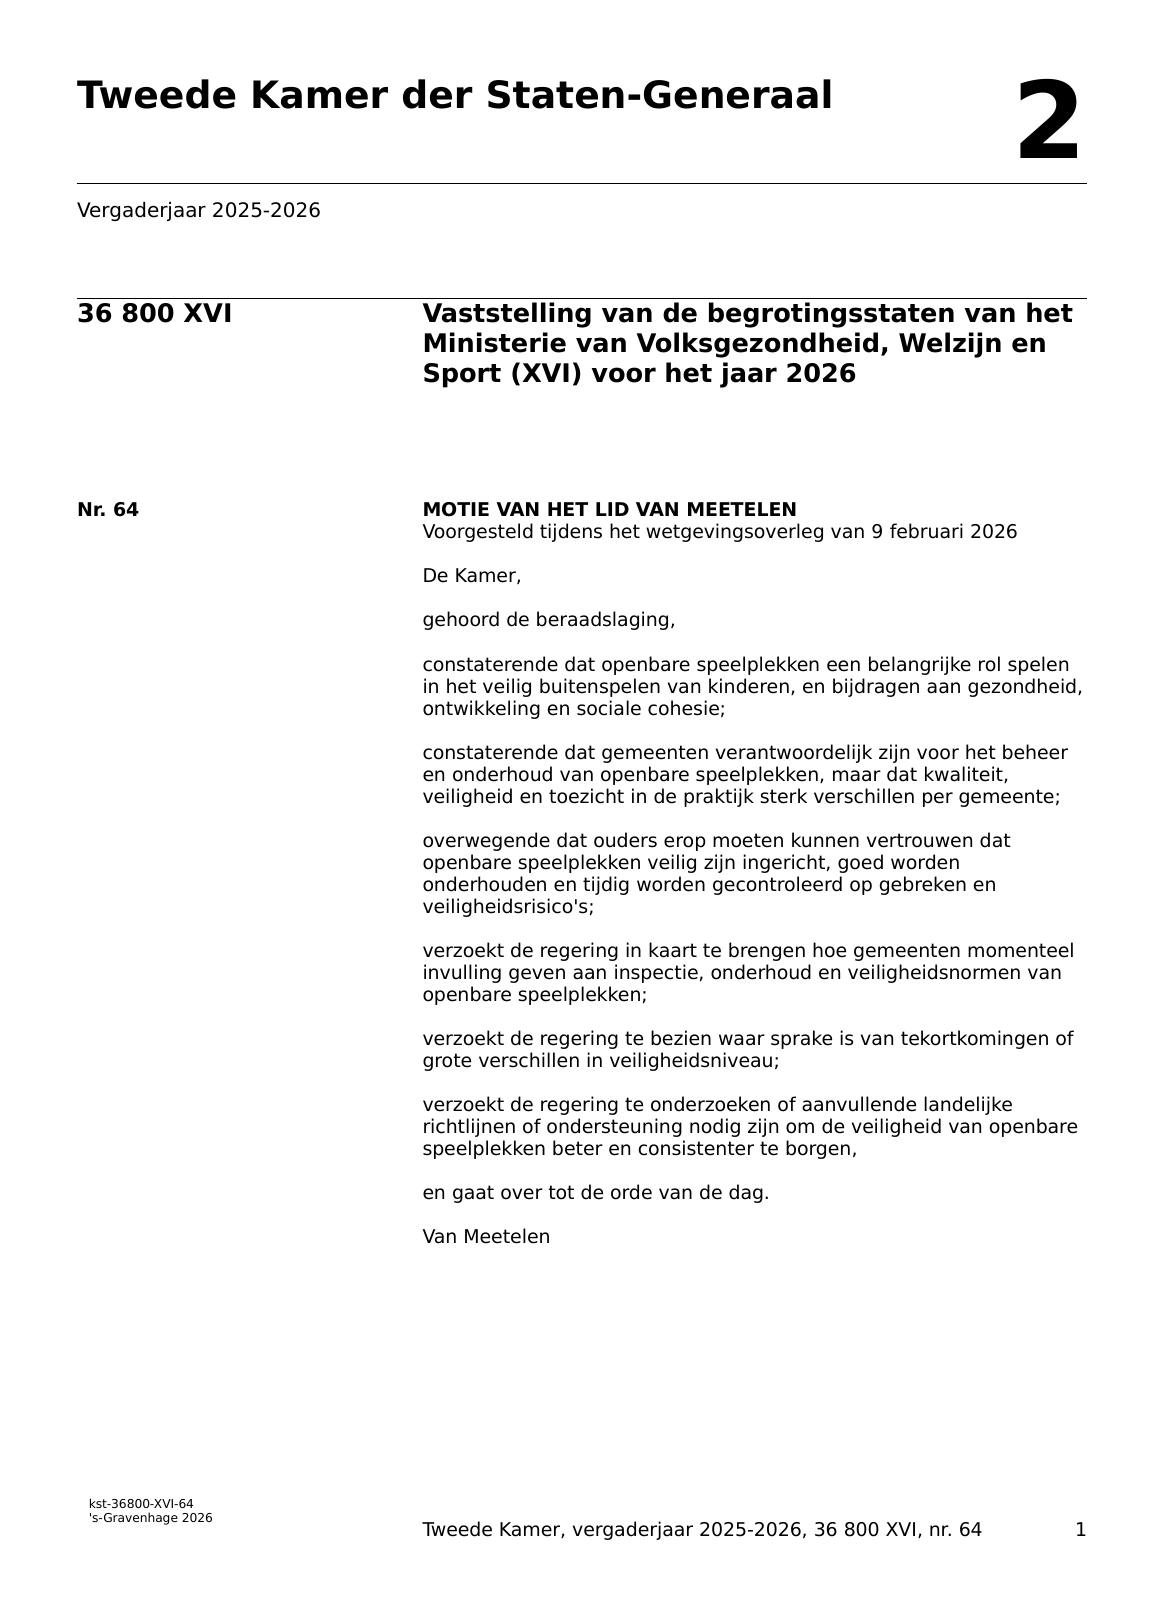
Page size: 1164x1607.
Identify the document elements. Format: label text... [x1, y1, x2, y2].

text 's-Gravenhage 2026 [88, 1511, 323, 1525]
table_cell Vergaderjaar 2025-2026 [77, 184, 1087, 298]
text verzoekt de regering in kaart te brengen hoe gemeenten momenteel invulling geven aan inspectie, onderhoud en veiligheidsnormen van openbare speelplekken; [422, 940, 1087, 1006]
subtitle 36 800 XVI Vaststelling van de begrotingsstaten van het Ministerie van Volksgezondheid, Welzijn en Sport (XVI) voor het jaar 2026 [77, 299, 1087, 388]
text constaterende dat openbare speelplekken een belangrijke rol spelen in het veilig buitenspelen van kinderen, en bijdragen aan gezondheid, ontwikkeling en sociale cohesie; [422, 653, 1087, 719]
text Voorgesteld tijdens het wetgevingsoverleg van 9 februari 2026 [422, 521, 1087, 543]
text kst-36800-XVI-64 [88, 1497, 323, 1511]
text verzoekt de regering te bezien waar sprake is van tekortkomingen of grote verschillen in veiligheidsniveau; [422, 1028, 1087, 1072]
table_header 2 [886, 59, 1087, 183]
subtitle Nr. 64 MOTIE VAN HET LID VAN MEETELEN [77, 499, 1087, 521]
text constaterende dat gemeenten verantwoordelijk zijn voor het beheer en onderhoud van openbare speelplekken, maar dat kwaliteit, veiligheid en toezicht in de praktijk sterk verschillen per gemeente; [422, 742, 1087, 808]
text overwegende dat ouders erop moeten kunnen vertrouwen dat openbare speelplekken veilig zijn ingericht, goed worden onderhouden en tijdig worden gecontroleerd op gebreken en veiligheidsrisico's; [422, 830, 1087, 918]
text verzoekt de regering te onderzoeken of aanvullende landelijke richtlijnen of ondersteuning nodig zijn om de veiligheid van openbare speelplekken beter en consistenter te borgen, [422, 1094, 1087, 1160]
table_header Tweede Kamer der Staten-Generaal [77, 59, 886, 183]
text gehoord de beraadslaging, [422, 609, 1087, 631]
text en gaat over tot de orde van de dag. [422, 1182, 1087, 1204]
text De Kamer, [422, 565, 1087, 587]
text Van Meetelen [422, 1226, 1087, 1248]
